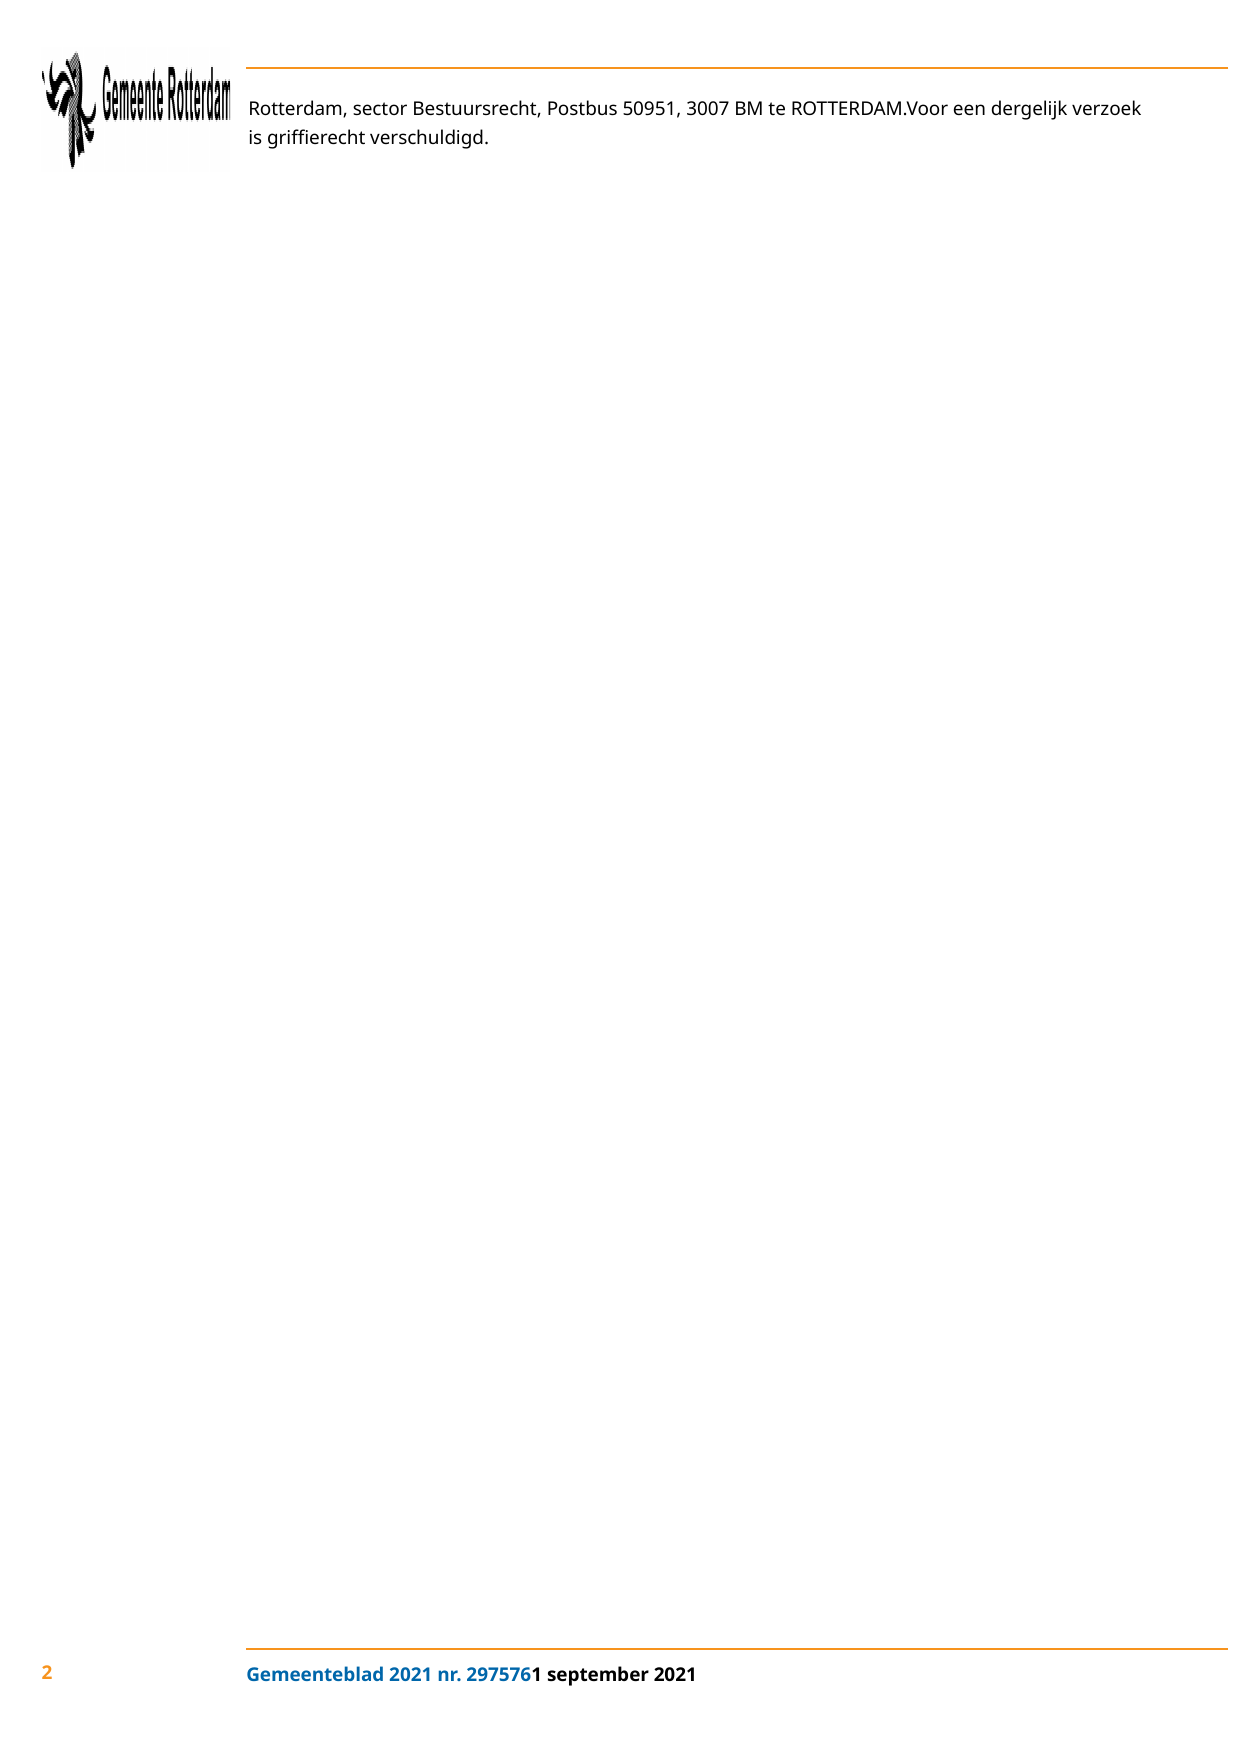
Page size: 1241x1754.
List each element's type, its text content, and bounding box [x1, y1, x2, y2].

text Rotterdam, sector Bestuursrecht, Postbus 50951, 3007 BM te ROTTERDAM.Voor een dergelijk verzoek is griffierecht verschuldigd. [248, 95, 1152, 150]
picture [41, 47, 231, 172]
